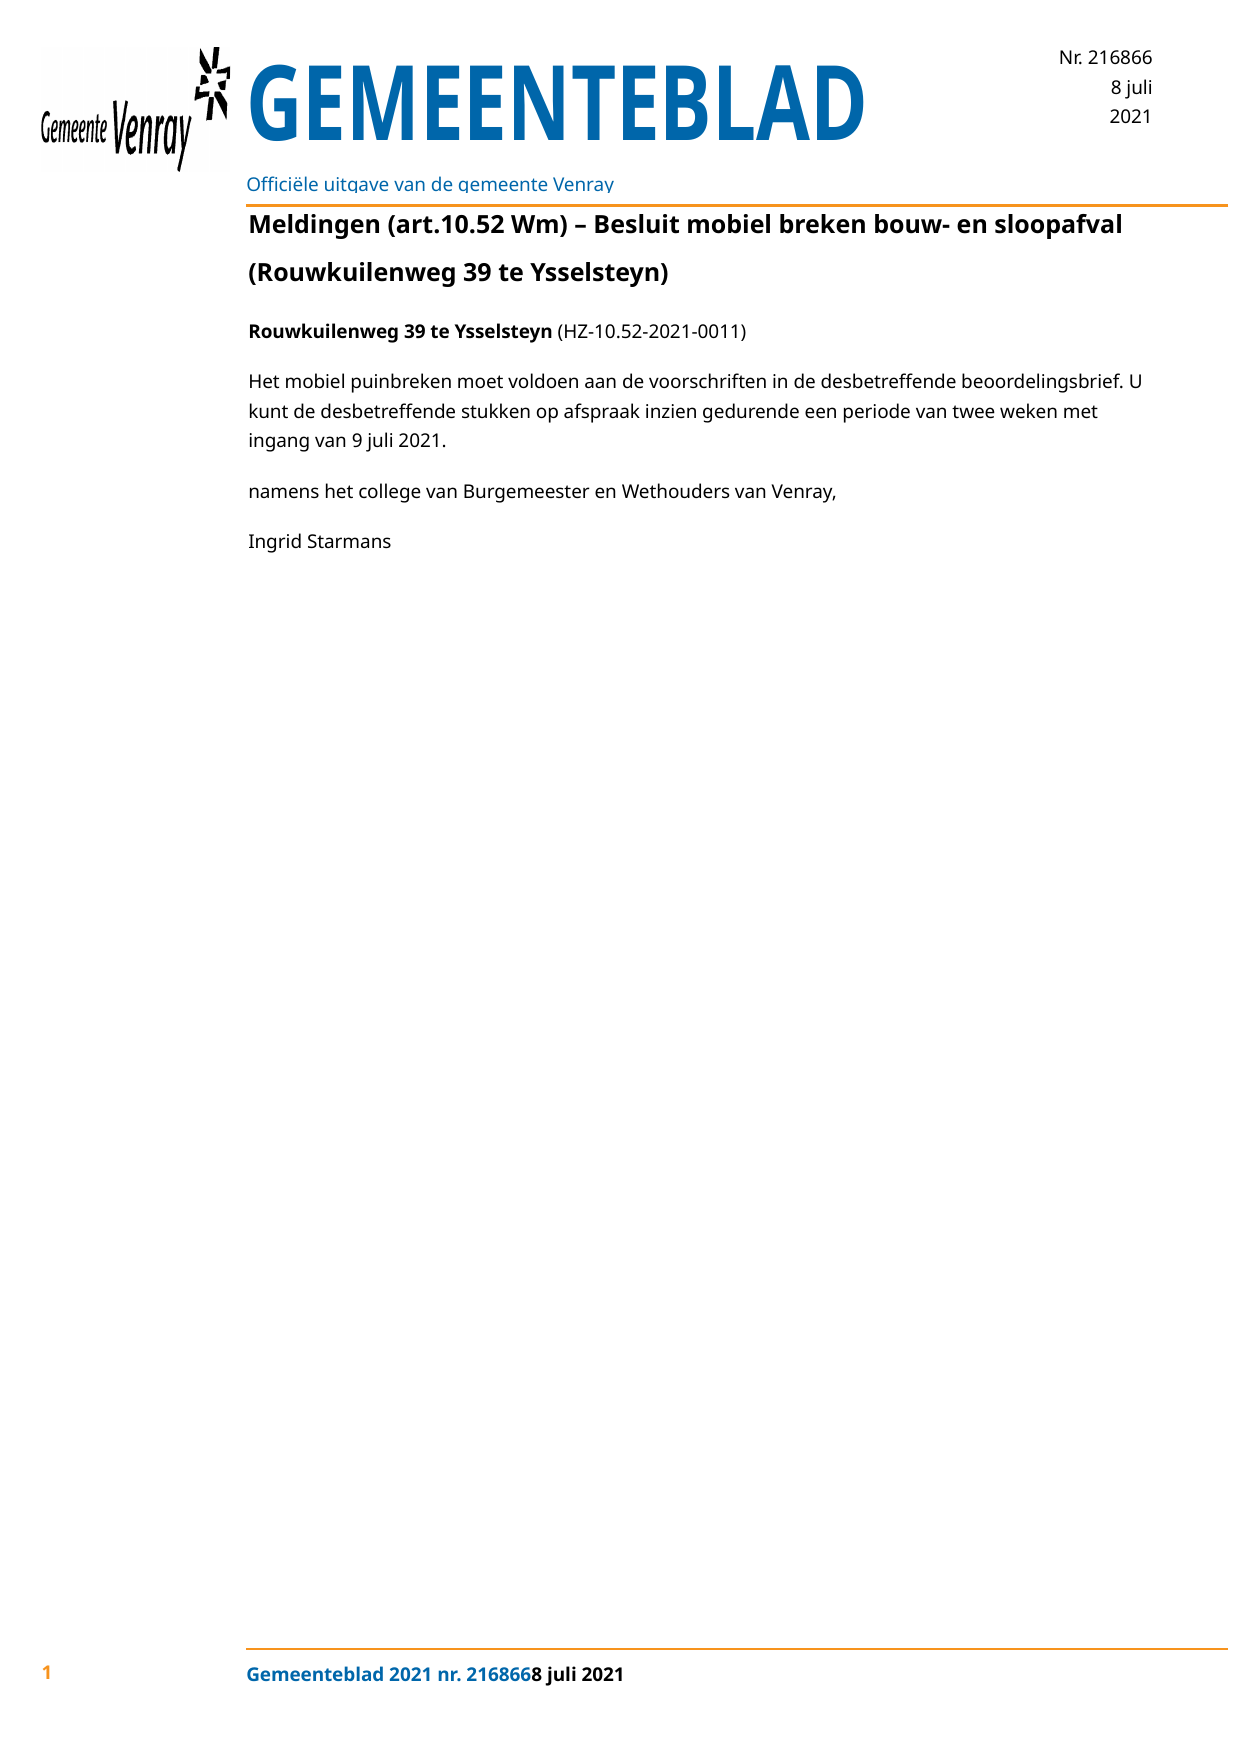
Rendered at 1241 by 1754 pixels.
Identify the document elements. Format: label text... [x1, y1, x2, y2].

text Rouwkuilenweg 39 te Ysselsteyn (HZ-10.52-2021-0011) [248, 318, 1152, 344]
text Meldingen (art.10.52 Wm) – Besluit mobiel breken bouw- en sloopafval (Rouwkuilenweg 39 te Ysselsteyn) [248, 207, 1152, 288]
picture [41, 47, 231, 172]
text Ingrid Starmans [248, 528, 1152, 554]
text namens het college van Burgemeester en Wethouders van Venray, [248, 478, 1152, 504]
text Het mobiel puinbreken moet voldoen aan de voorschriften in de desbetreffende beoordelingsbrief. U kunt de desbetreffende stukken op afspraak inzien gedurende een periode van twee weken met ingang van 9 juli 2021. [248, 368, 1152, 453]
